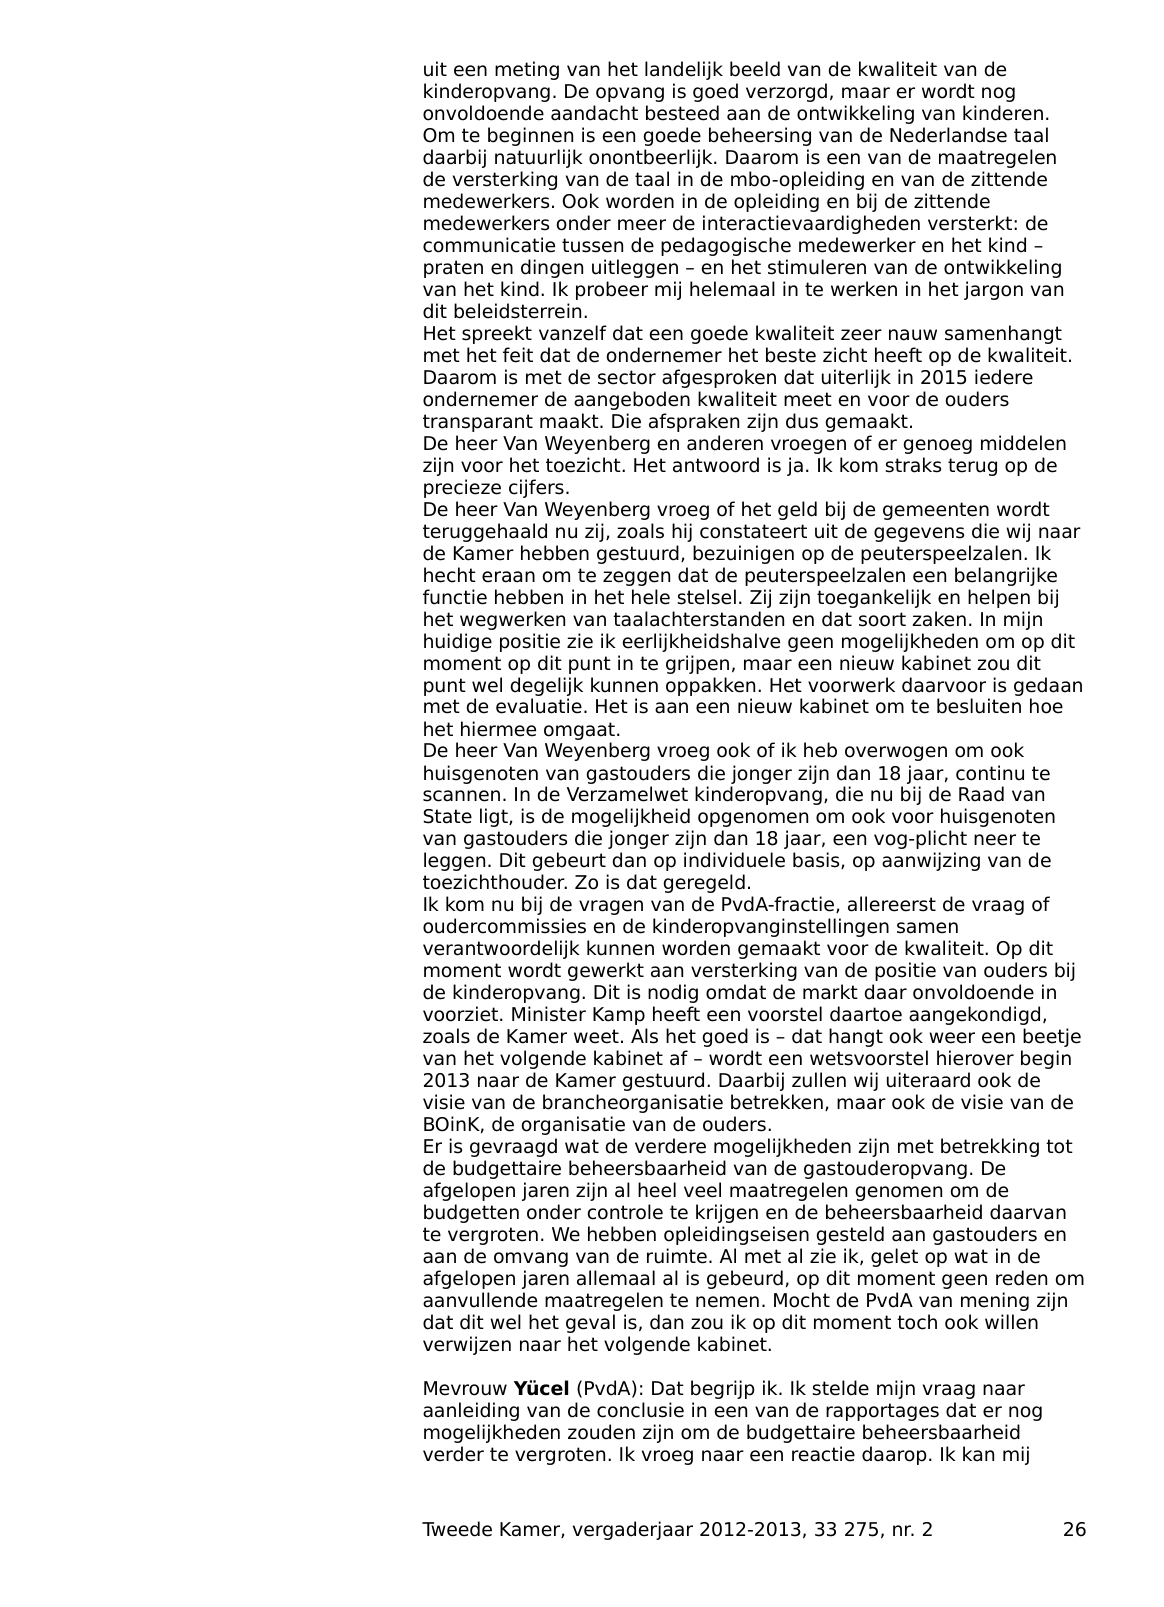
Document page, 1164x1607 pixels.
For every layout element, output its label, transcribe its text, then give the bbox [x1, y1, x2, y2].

text Er is gevraagd wat de verdere mogelijkheden zijn met betrekking tot de budgettaire beheersbaarheid van de gastouderopvang. De afgelopen jaren zijn al heel veel maatregelen genomen om de budgetten onder controle te krijgen en de beheersbaarheid daarvan te vergroten. We hebben opleidingseisen gesteld aan gastouders en aan de omvang van de ruimte. Al met al zie ik, gelet op wat in de afgelopen jaren allemaal al is gebeurd, op dit moment geen reden om aanvullende maatregelen te nemen. Mocht de PvdA van mening zijn dat dit wel het geval is, dan zou ik op dit moment toch ook willen verwijzen naar het volgende kabinet. [422, 1136, 1087, 1356]
text Het spreekt vanzelf dat een goede kwaliteit zeer nauw samenhangt met het feit dat de ondernemer het beste zicht heeft op de kwaliteit. Daarom is met de sector afgesproken dat uiterlijk in 2015 iedere ondernemer de aangeboden kwaliteit meet en voor de ouders transparant maakt. Die afspraken zijn dus gemaakt. [422, 323, 1087, 433]
text Mevrouw Yücel (PvdA): Dat begrijp ik. Ik stelde mijn vraag naar aanleiding van de conclusie in een van de rapportages dat er nog mogelijkheden zouden zijn om de budgettaire beheersbaarheid verder te vergroten. Ik vroeg naar een reactie daarop. Ik kan mij [422, 1378, 1087, 1466]
text Ik kom nu bij de vragen van de PvdA-fractie, allereerst de vraag of oudercommissies en de kinderopvanginstellingen samen verantwoordelijk kunnen worden gemaakt voor de kwaliteit. Op dit moment wordt gewerkt aan versterking van de positie van ouders bij de kinderopvang. Dit is nodig omdat de markt daar onvoldoende in voorziet. Minister Kamp heeft een voorstel daartoe aangekondigd, zoals de Kamer weet. Als het goed is – dat hangt ook weer een beetje van het volgende kabinet af – wordt een wetsvoorstel hierover begin 2013 naar de Kamer gestuurd. Daarbij zullen wij uiteraard ook de visie van de brancheorganisatie betrekken, maar ook de visie van de BOinK, de organisatie van de ouders. [422, 894, 1087, 1136]
text De heer Van Weyenberg vroeg ook of ik heb overwogen om ook huisgenoten van gastouders die jonger zijn dan 18 jaar, continu te scannen. In de Verzamelwet kinderopvang, die nu bij de Raad van State ligt, is de mogelijkheid opgenomen om ook voor huisgenoten van gastouders die jonger zijn dan 18 jaar, een vog-plicht neer te leggen. Dit gebeurt dan op individuele basis, op aanwijzing van de toezichthouder. Zo is dat geregeld. [422, 740, 1087, 894]
text De heer Van Weyenberg vroeg of het geld bij de gemeenten wordt teruggehaald nu zij, zoals hij constateert uit de gegevens die wij naar de Kamer hebben gestuurd, bezuinigen op de peuterspeelzalen. Ik hecht eraan om te zeggen dat de peuterspeelzalen een belangrijke functie hebben in het hele stelsel. Zij zijn toegankelijk en helpen bij het wegwerken van taalachterstanden en dat soort zaken. In mijn huidige positie zie ik eerlijkheidshalve geen mogelijkheden om op dit moment op dit punt in te grijpen, maar een nieuw kabinet zou dit punt wel degelijk kunnen oppakken. Het voorwerk daarvoor is gedaan met de evaluatie. Het is aan een nieuw kabinet om te besluiten hoe het hiermee omgaat. [422, 499, 1087, 740]
text De heer Van Weyenberg en anderen vroegen of er genoeg middelen zijn voor het toezicht. Het antwoord is ja. Ik kom straks terug op de precieze cijfers. [422, 433, 1087, 499]
text uit een meting van het landelijk beeld van de kwaliteit van de kinderopvang. De opvang is goed verzorgd, maar er wordt nog onvoldoende aandacht besteed aan de ontwikkeling van kinderen. Om te beginnen is een goede beheersing van de Nederlandse taal daarbij natuurlijk onontbeerlijk. Daarom is een van de maatregelen de versterking van de taal in de mbo-opleiding en van de zittende medewerkers. Ook worden in de opleiding en bij de zittende medewerkers onder meer de interactievaardigheden versterkt: de communicatie tussen de pedagogische medewerker en het kind – praten en dingen uitleggen – en het stimuleren van de ontwikkeling van het kind. Ik probeer mij helemaal in te werken in het jargon van dit beleidsterrein. [422, 59, 1087, 323]
